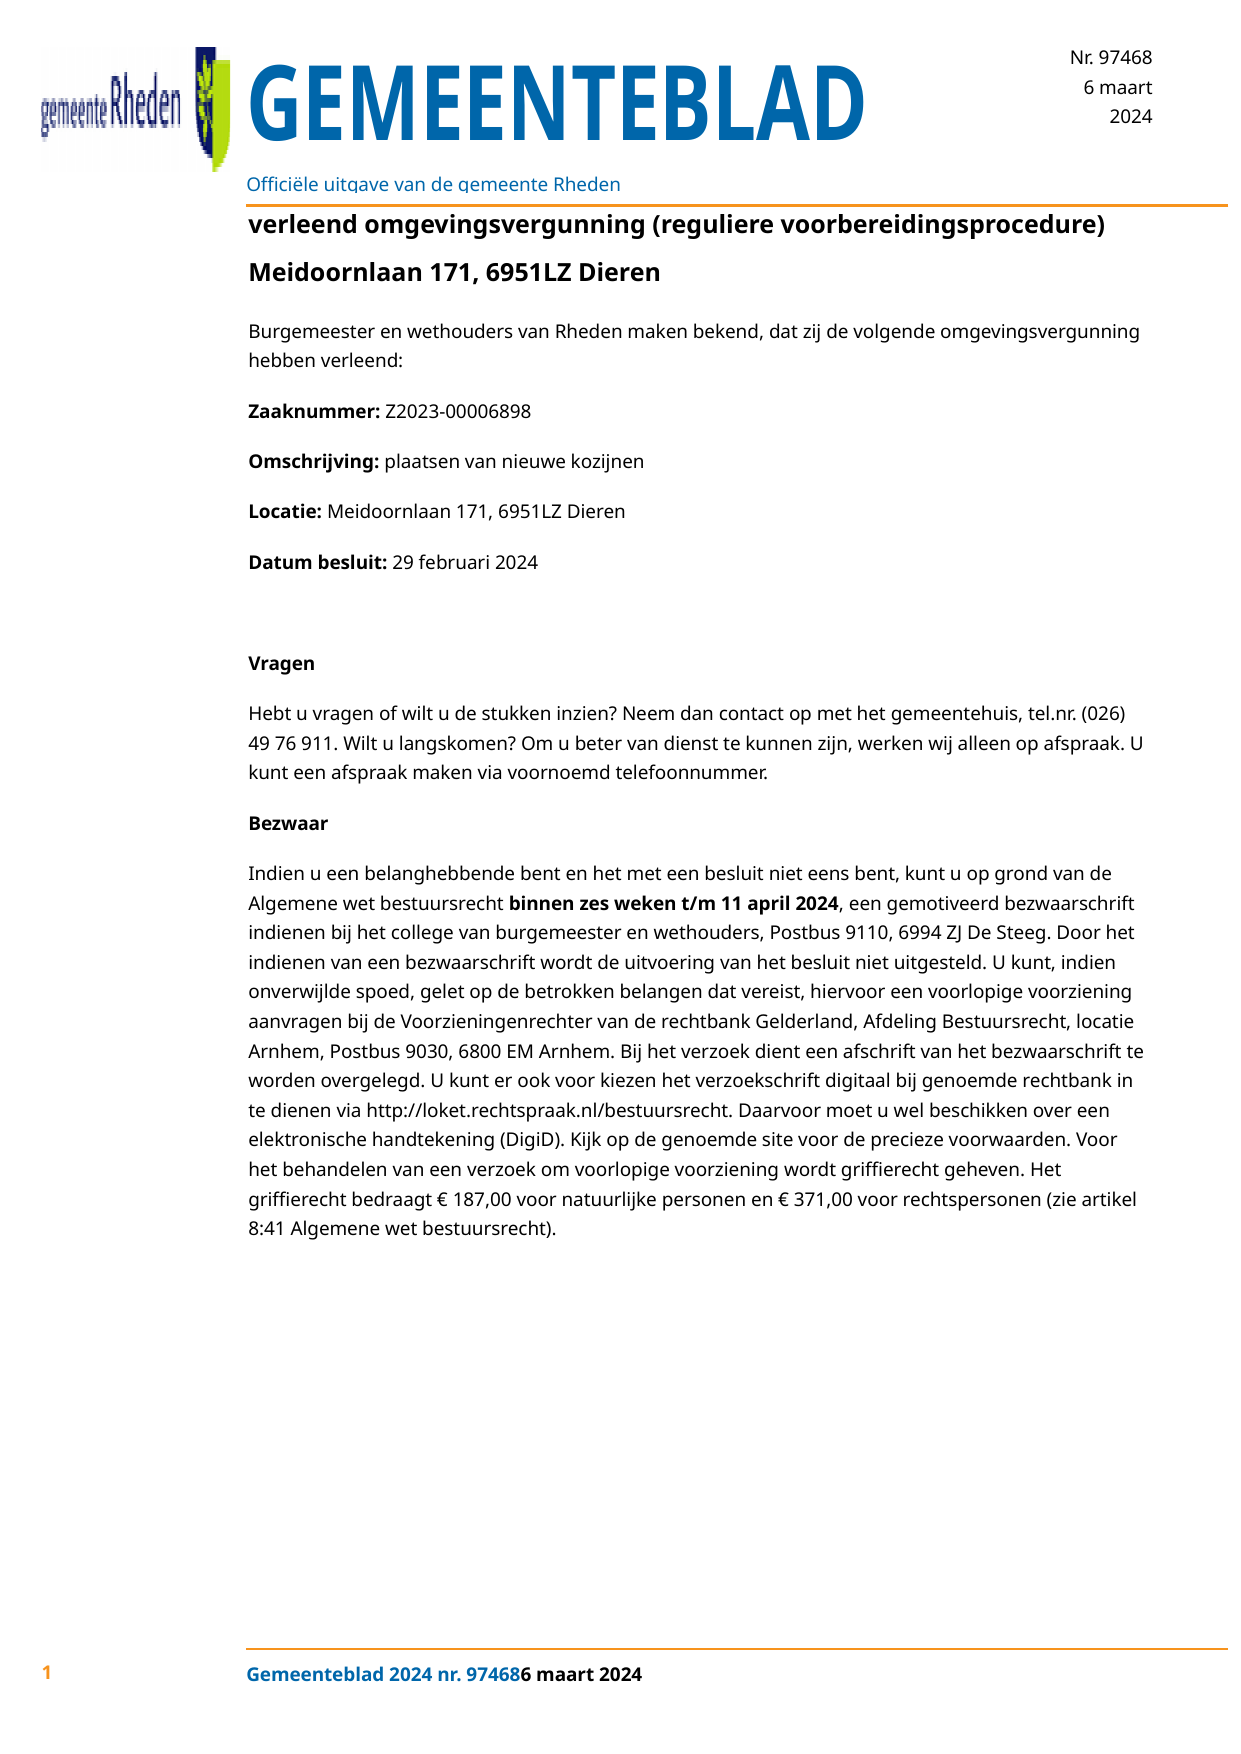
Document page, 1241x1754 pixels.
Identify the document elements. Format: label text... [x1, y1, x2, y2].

text Indien u een belanghebbende bent en het met een besluit niet eens bent, kunt u op grond van de Algemene wet bestuursrecht binnen zes weken t/m 11 april 2024, een gemotiveerd bezwaarschrift indienen bij het college van burgemeester en wethouders, Postbus 9110, 6994 ZJ De Steeg. Door het indienen van een bezwaarschrift wordt de uitvoering van het besluit niet uitgesteld. U kunt, indien onverwijlde spoed, gelet op de betrokken belangen dat vereist, hiervoor een voorlopige voorziening aanvragen bij de Voorzieningenrechter van de rechtbank Gelderland, Afdeling Bestuursrecht, locatie Arnhem, Postbus 9030, 6800 EM Arnhem. Bij het verzoek dient een afschrift van het bezwaarschrift te worden overgelegd. U kunt er ook voor kiezen het verzoekschrift digitaal bij genoemde rechtbank in te dienen via http://loket.rechtspraak.nl/bestuursrecht. Daarvoor moet u wel beschikken over een elektronische handtekening (DigiD). Kijk op de genoemde site voor de precieze voorwaarden. Voor het behandelen van een verzoek om voorlopige voorziening wordt griffierecht geheven. Het griffierecht bedraagt € 187,00 voor natuurlijke personen en € 371,00 voor rechtspersonen (zie artikel 8:41 Algemene wet bestuursrecht). [248, 860, 1152, 1241]
text Locatie: Meidoornlaan 171, 6951LZ Dieren [248, 499, 1152, 524]
text Datum besluit: 29 februari 2024 [248, 549, 1152, 575]
text verleend omgevingsvergunning (reguliere voorbereidingsprocedure) Meidoornlaan 171, 6951LZ Dieren [248, 207, 1152, 288]
text Hebt u vragen of wilt u de stukken inzien? Neem dan contact op met het gemeentehuis, tel.nr. (026) 49 76 911. Wilt u langskomen? Om u beter van dienst te kunnen zijn, werken wij alleen op afspraak. U kunt een afspraak maken via voornoemd telefoonnummer. [248, 700, 1152, 785]
picture [41, 47, 231, 172]
text Zaaknummer: Z2023-00006898 [248, 398, 1152, 424]
text Bezwaar [248, 810, 1152, 836]
text Burgemeester en wethouders van Rheden maken bekend, dat zij de volgende omgevingsvergunning hebben verleend: [248, 318, 1152, 373]
text Vragen [248, 650, 1152, 676]
text Omschrijving: plaatsen van nieuwe kozijnen [248, 448, 1152, 474]
